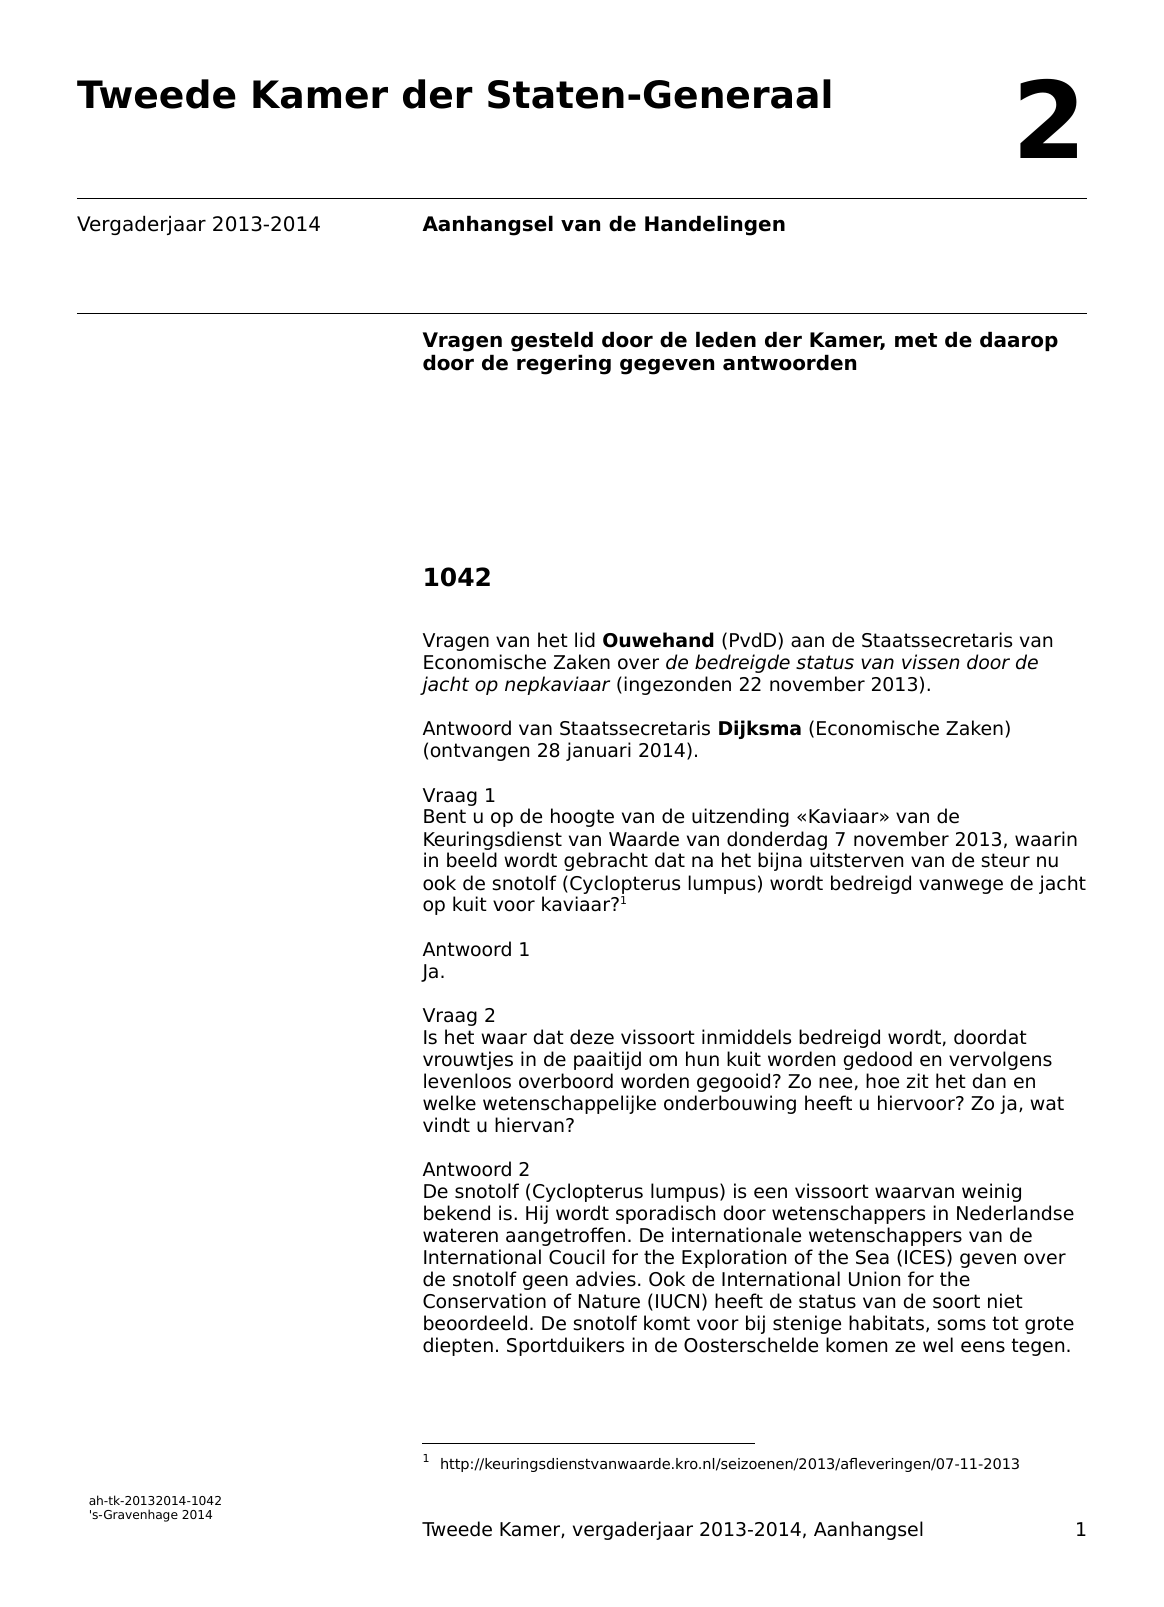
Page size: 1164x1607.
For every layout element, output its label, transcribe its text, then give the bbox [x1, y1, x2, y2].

text Is het waar dat deze vissoort inmiddels bedreigd wordt, doordat vrouwtjes in de paaitijd om hun kuit worden gedood en vervolgens levenloos overboord worden gegooid? Zo nee, hoe zit het dan en welke wetenschappelijke onderbouwing heeft u hiervoor? Zo ja, wat vindt u hiervan? [422, 1027, 1087, 1137]
table_cell Aanhangsel van de Handelingen [422, 199, 1087, 313]
text Vragen van het lid Ouwehand (PvdD) aan de Staatssecretaris van Economische Zaken over de bedreigde status van vissen door de jacht op nepkaviaar (ingezonden 22 november 2013). [422, 630, 1087, 696]
text Antwoord van Staatssecretaris Dijksma (Economische Zaken) (ontvangen 28 januari 2014). [422, 718, 1087, 762]
text 1042 [422, 563, 1087, 592]
table_header 2 [886, 59, 1087, 198]
text Bent u op de hoogte van de uitzending «Kaviaar» van de Keuringsdienst van Waarde van donderdag 7 november 2013, waarin in beeld wordt gebracht dat na het bijna uitsterven van de steur nu ook de snotolf (Cyclopterus lumpus) wordt bedreigd vanwege de jacht op kuit voor kaviaar? [422, 806, 1087, 916]
text Vraag 2 [422, 1005, 1087, 1027]
text Ja. [422, 961, 1087, 982]
text 's-Gravenhage 2014 [88, 1508, 323, 1522]
table_header Tweede Kamer der Staten-Generaal [77, 59, 886, 198]
text http://keuringsdienstvanwaarde.kro.nl/seizoenen/2013/afleveringen/07-11-2013 [422, 1452, 1087, 1474]
table_cell Vragen gesteld door de leden der Kamer, met de daarop door de regering gegeven antwoorden [422, 314, 1087, 375]
table_cell Vergaderjaar 2013-2014 [77, 199, 422, 313]
text Vraag 1 [422, 784, 1087, 806]
text De snotolf (Cyclopterus lumpus) is een vissoort waarvan weinig bekend is. Hij wordt sporadisch door wetenschappers in Nederlandse wateren aangetroffen. De internationale wetenschappers van de International Coucil for the Exploration of the Sea (ICES) geven over de snotolf geen advies. Ook de International Union for the Conservation of Nature (IUCN) heeft de status van de soort niet beoordeeld. De snotolf komt voor bij stenige habitats, soms tot grote diepten. Sportduikers in de Oosterschelde komen ze wel eens tegen. [422, 1181, 1087, 1357]
table_cell [77, 314, 422, 375]
text Antwoord 2 [422, 1159, 1087, 1181]
text ah-tk-20132014-1042 [88, 1494, 323, 1508]
text Antwoord 1 [422, 938, 1087, 961]
